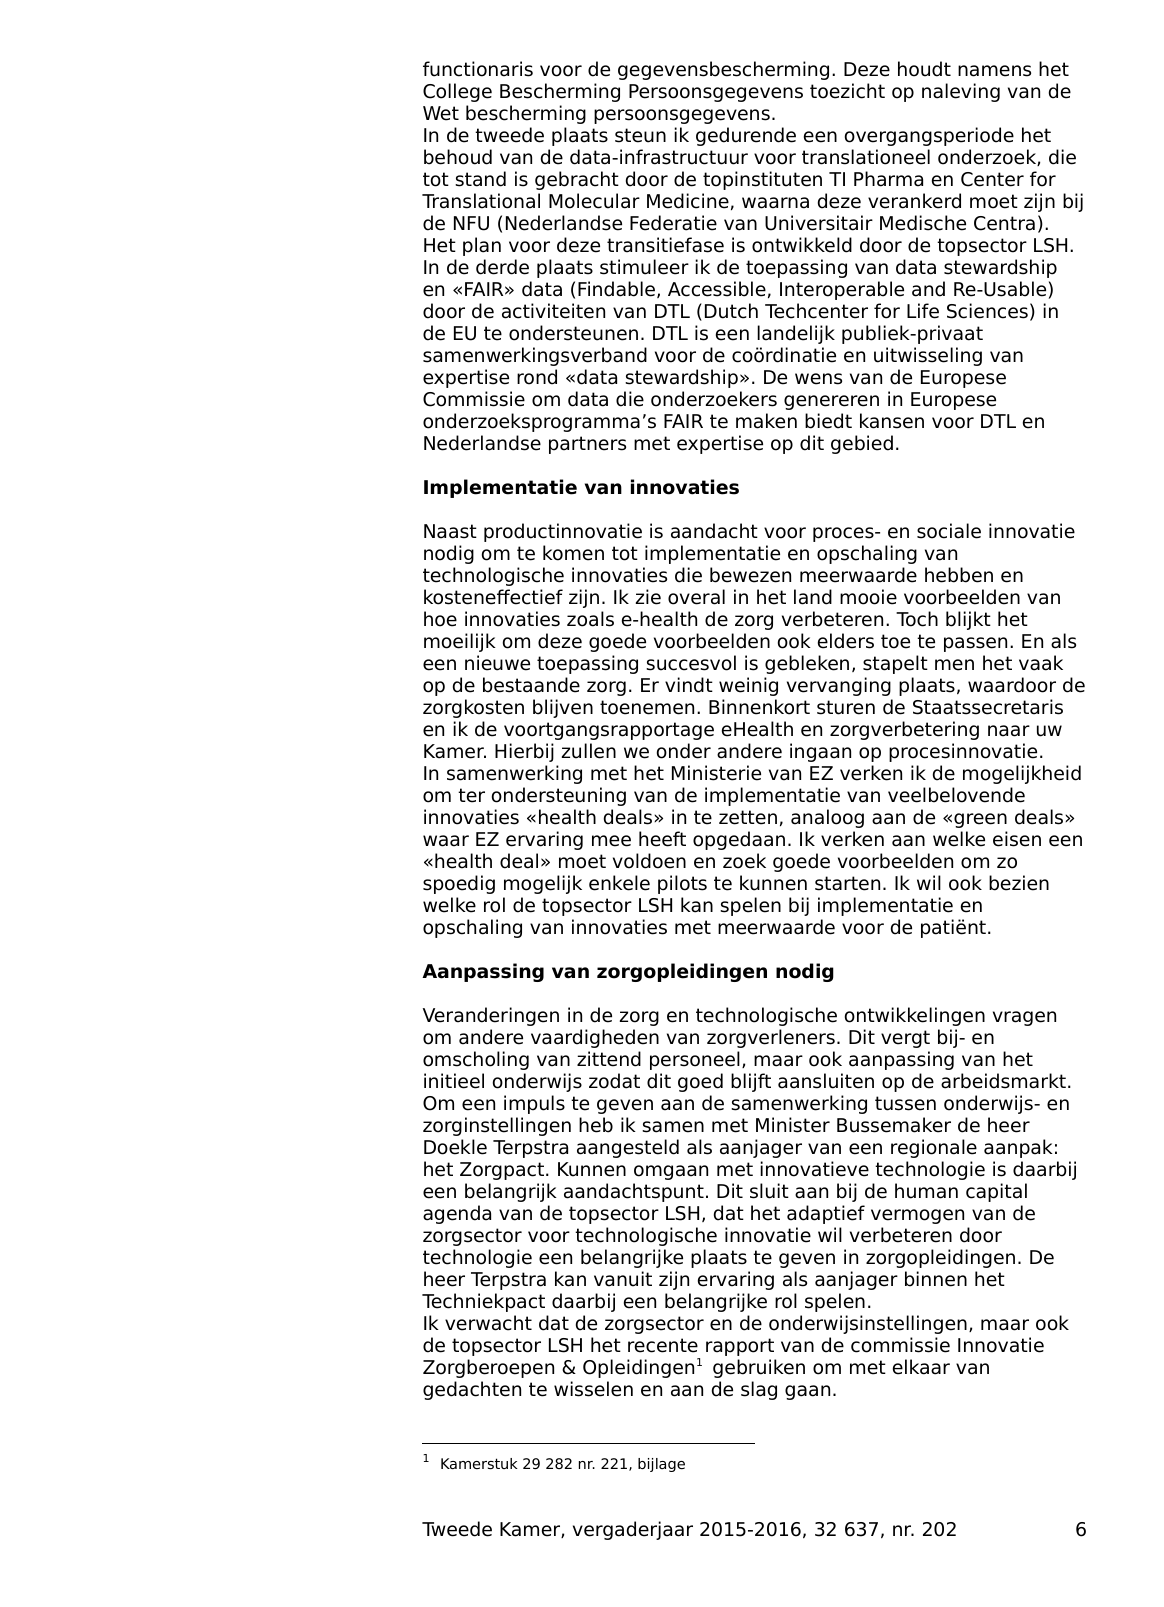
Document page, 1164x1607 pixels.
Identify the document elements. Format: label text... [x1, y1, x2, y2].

text Veranderingen in de zorg en technologische ontwikkelingen vragen om andere vaardigheden van zorgverleners. Dit vergt bij- en omscholing van zittend personeel, maar ook aanpassing van het initieel onderwijs zodat dit goed blijft aansluiten op de arbeidsmarkt. Om een impuls te geven aan de samenwerking tussen onderwijs- en zorginstellingen heb ik samen met Minister Bussemaker de heer Doekle Terpstra aangesteld als aanjager van een regionale aanpak: het Zorgpact. Kunnen omgaan met innovatieve technologie is daarbij een belangrijk aandachtspunt. Dit sluit aan bij de human capital agenda van de topsector LSH, dat het adaptief vermogen van de zorgsector voor technologische innovatie wil verbeteren door technologie een belangrijke plaats te geven in zorgopleidingen. De heer Terpstra kan vanuit zijn ervaring als aanjager binnen het Techniekpact daarbij een belangrijke rol spelen. [422, 1005, 1087, 1313]
subtitle Aanpassing van zorgopleidingen nodig [422, 961, 1087, 983]
subtitle Implementatie van innovaties [422, 477, 1087, 499]
text In samenwerking met het Ministerie van EZ verken ik de mogelijkheid om ter ondersteuning van de implementatie van veelbelovende innovaties «health deals» in te zetten, analoog aan de «green deals» waar EZ ervaring mee heeft opgedaan. Ik verken aan welke eisen een «health deal» moet voldoen en zoek goede voorbeelden om zo spoedig mogelijk enkele pilots te kunnen starten. Ik wil ook bezien welke rol de topsector LSH kan spelen bij implementatie en opschaling van innovaties met meerwaarde voor de patiënt. [422, 763, 1087, 939]
text functionaris voor de gegevensbescherming. Deze houdt namens het College Bescherming Persoonsgegevens toezicht op naleving van de Wet bescherming persoonsgegevens. [422, 59, 1087, 125]
text Kamerstuk 29 282 nr. 221, bijlage [422, 1452, 1087, 1474]
text Ik verwacht dat de zorgsector en de onderwijsinstellingen, maar ook de topsector LSH het recente rapport van de commissie Innovatie Zorgberoepen & Opleidingen gebruiken om met elkaar van gedachten te wisselen en aan de slag gaan. [422, 1313, 1087, 1401]
text Naast productinnovatie is aandacht voor proces- en sociale innovatie nodig om te komen tot implementatie en opschaling van technologische innovaties die bewezen meerwaarde hebben en kosteneffectief zijn. Ik zie overal in het land mooie voorbeelden van hoe innovaties zoals e-health de zorg verbeteren. Toch blijkt het moeilijk om deze goede voorbeelden ook elders toe te passen. En als een nieuwe toepassing succesvol is gebleken, stapelt men het vaak op de bestaande zorg. Er vindt weinig vervanging plaats, waardoor de zorgkosten blijven toenemen. Binnenkort sturen de Staatssecretaris en ik de voortgangsrapportage eHealth en zorgverbetering naar uw Kamer. Hierbij zullen we onder andere ingaan op procesinnovatie. [422, 521, 1087, 763]
text In de tweede plaats steun ik gedurende een overgangsperiode het behoud van de data-infrastructuur voor translationeel onderzoek, die tot stand is gebracht door de topinstituten TI Pharma en Center for Translational Molecular Medicine, waarna deze verankerd moet zijn bij de NFU (Nederlandse Federatie van Universitair Medische Centra). Het plan voor deze transitiefase is ontwikkeld door de topsector LSH. [422, 125, 1087, 257]
text In de derde plaats stimuleer ik de toepassing van data stewardship en «FAIR» data (Findable, Accessible, Interoperable and Re-Usable) door de activiteiten van DTL (Dutch Techcenter for Life Sciences) in de EU te ondersteunen. DTL is een landelijk publiek-privaat samenwerkingsverband voor de coördinatie en uitwisseling van expertise rond «data stewardship». De wens van de Europese Commissie om data die onderzoekers genereren in Europese onderzoeksprogramma’s FAIR te maken biedt kansen voor DTL en Nederlandse partners met expertise op dit gebied. [422, 257, 1087, 455]
